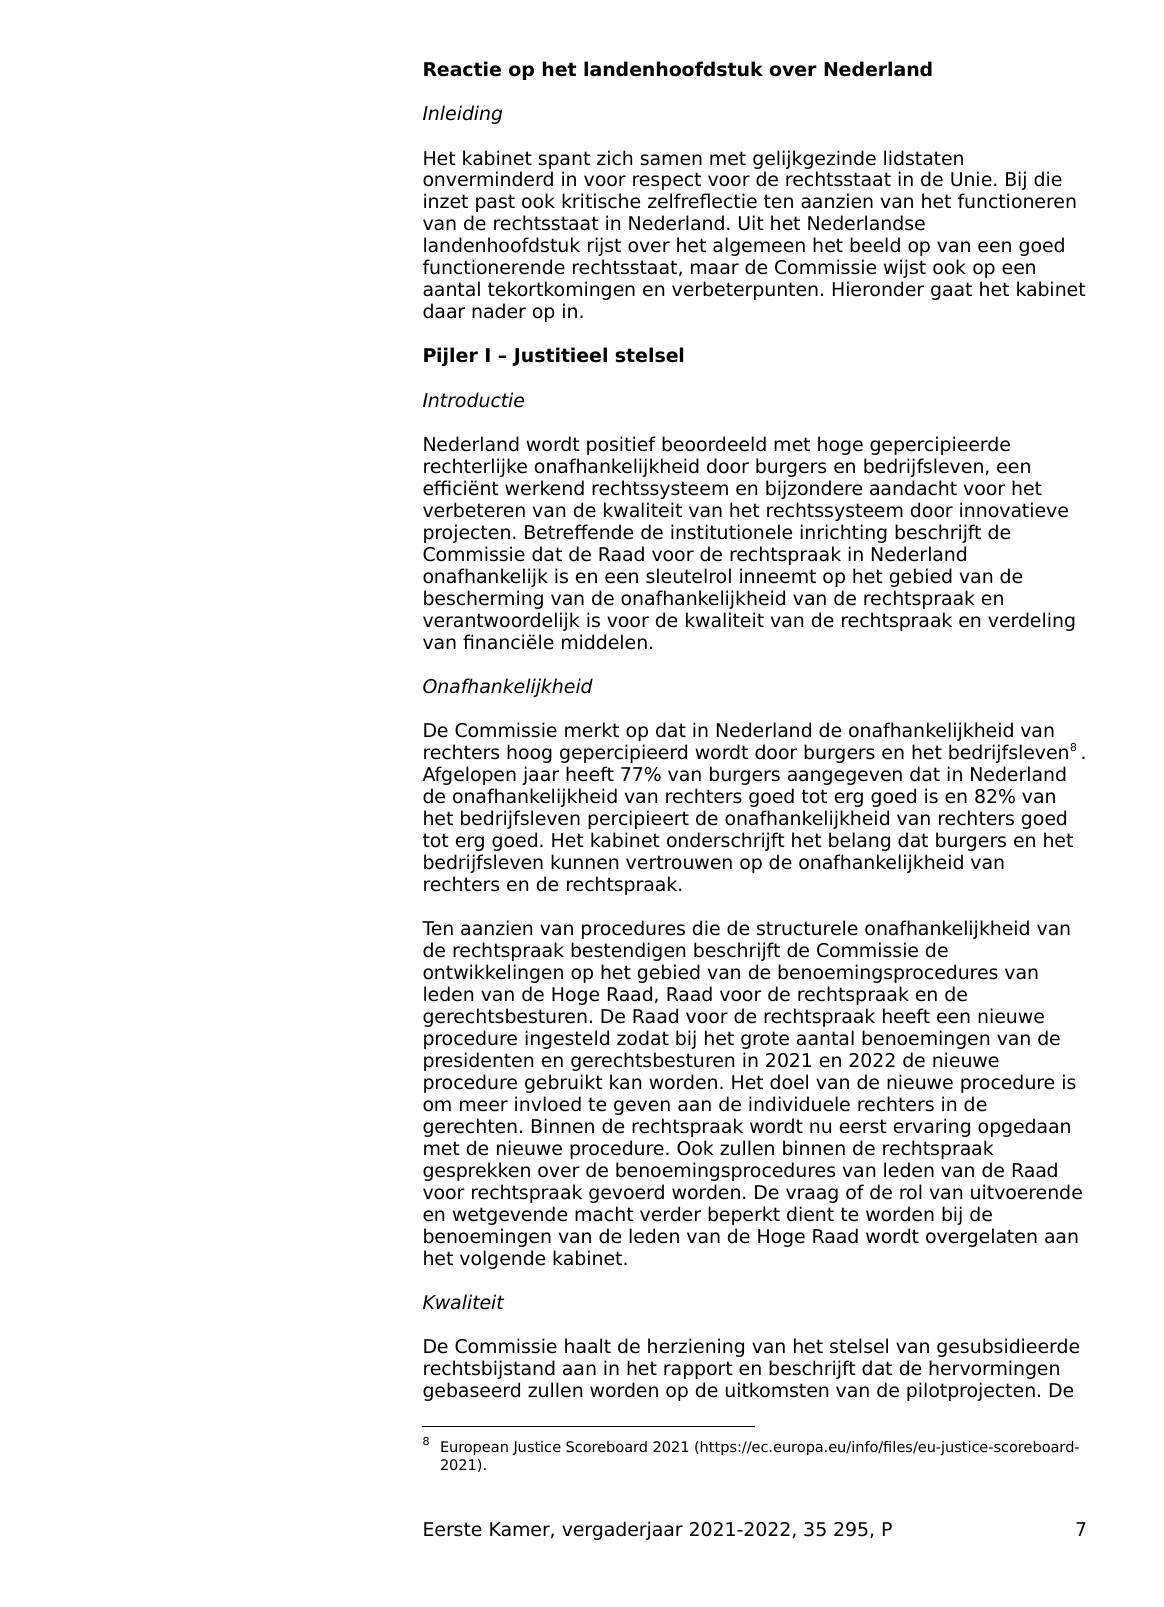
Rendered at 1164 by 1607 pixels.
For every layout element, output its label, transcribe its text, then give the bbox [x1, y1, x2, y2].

subtitle Kwaliteit [422, 1292, 1087, 1314]
text European Justice Scoreboard 2021 (https://ec.europa.eu/info/files/eu-justice-scoreboard-2021). [422, 1435, 1087, 1474]
subtitle Introductie [422, 389, 1087, 412]
subtitle Onafhankelijkheid [422, 676, 1087, 698]
subtitle Inleiding [422, 103, 1087, 125]
text Nederland wordt positief beoordeeld met hoge gepercipieerde rechterlijke onafhankelijkheid door burgers en bedrijfsleven, een efficiënt werkend rechtssysteem en bijzondere aandacht voor het verbeteren van de kwaliteit van het rechtssysteem door innovatieve projecten. Betreffende de institutionele inrichting beschrijft de Commissie dat de Raad voor de rechtspraak in Nederland onafhankelijk is en een sleutelrol inneemt op het gebied van de bescherming van de onafhankelijkheid van de rechtspraak en verantwoordelijk is voor de kwaliteit van de rechtspraak en verdeling van financiële middelen. [422, 434, 1087, 653]
subtitle Reactie op het landenhoofdstuk over Nederland [422, 59, 1087, 81]
text Ten aanzien van procedures die de structurele onafhankelijkheid van de rechtspraak bestendigen beschrijft de Commissie de ontwikkelingen op het gebied van de benoemingsprocedures van leden van de Hoge Raad, Raad voor de rechtspraak en de gerechtsbesturen. De Raad voor de rechtspraak heeft een nieuwe procedure ingesteld zodat bij het grote aantal benoemingen van de presidenten en gerechtsbesturen in 2021 en 2022 de nieuwe procedure gebruikt kan worden. Het doel van de nieuwe procedure is om meer invloed te geven aan de individuele rechters in de gerechten. Binnen de rechtspraak wordt nu eerst ervaring opgedaan met de nieuwe procedure. Ook zullen binnen de rechtspraak gesprekken over de benoemingsprocedures van leden van de Raad voor rechtspraak gevoerd worden. De vraag of de rol van uitvoerende en wetgevende macht verder beperkt dient te worden bij de benoemingen van de leden van de Hoge Raad wordt overgelaten aan het volgende kabinet. [422, 918, 1087, 1269]
text De Commissie merkt op dat in Nederland de onafhankelijkheid van rechters hoog gepercipieerd wordt door burgers en het bedrijfsleven. Afgelopen jaar heeft 77% van burgers aangegeven dat in Nederland de onafhankelijkheid van rechters goed tot erg goed is en 82% van het bedrijfsleven percipieert de onafhankelijkheid van rechters goed tot erg goed. Het kabinet onderschrijft het belang dat burgers en het bedrijfsleven kunnen vertrouwen op de onafhankelijkheid van rechters en de rechtspraak. [422, 720, 1087, 896]
subtitle Pijler I – Justitieel stelsel [422, 345, 1087, 367]
text Het kabinet spant zich samen met gelijkgezinde lidstaten onverminderd in voor respect voor de rechtsstaat in de Unie. Bij die inzet past ook kritische zelfreflectie ten aanzien van het functioneren van de rechtsstaat in Nederland. Uit het Nederlandse landenhoofdstuk rijst over het algemeen het beeld op van een goed functionerende rechtsstaat, maar de Commissie wijst ook op een aantal tekortkomingen en verbeterpunten. Hieronder gaat het kabinet daar nader op in. [422, 147, 1087, 323]
text De Commissie haalt de herziening van het stelsel van gesubsidieerde rechtsbijstand aan in het rapport en beschrijft dat de hervormingen gebaseerd zullen worden op de uitkomsten van de pilotprojecten. De [422, 1336, 1087, 1402]
